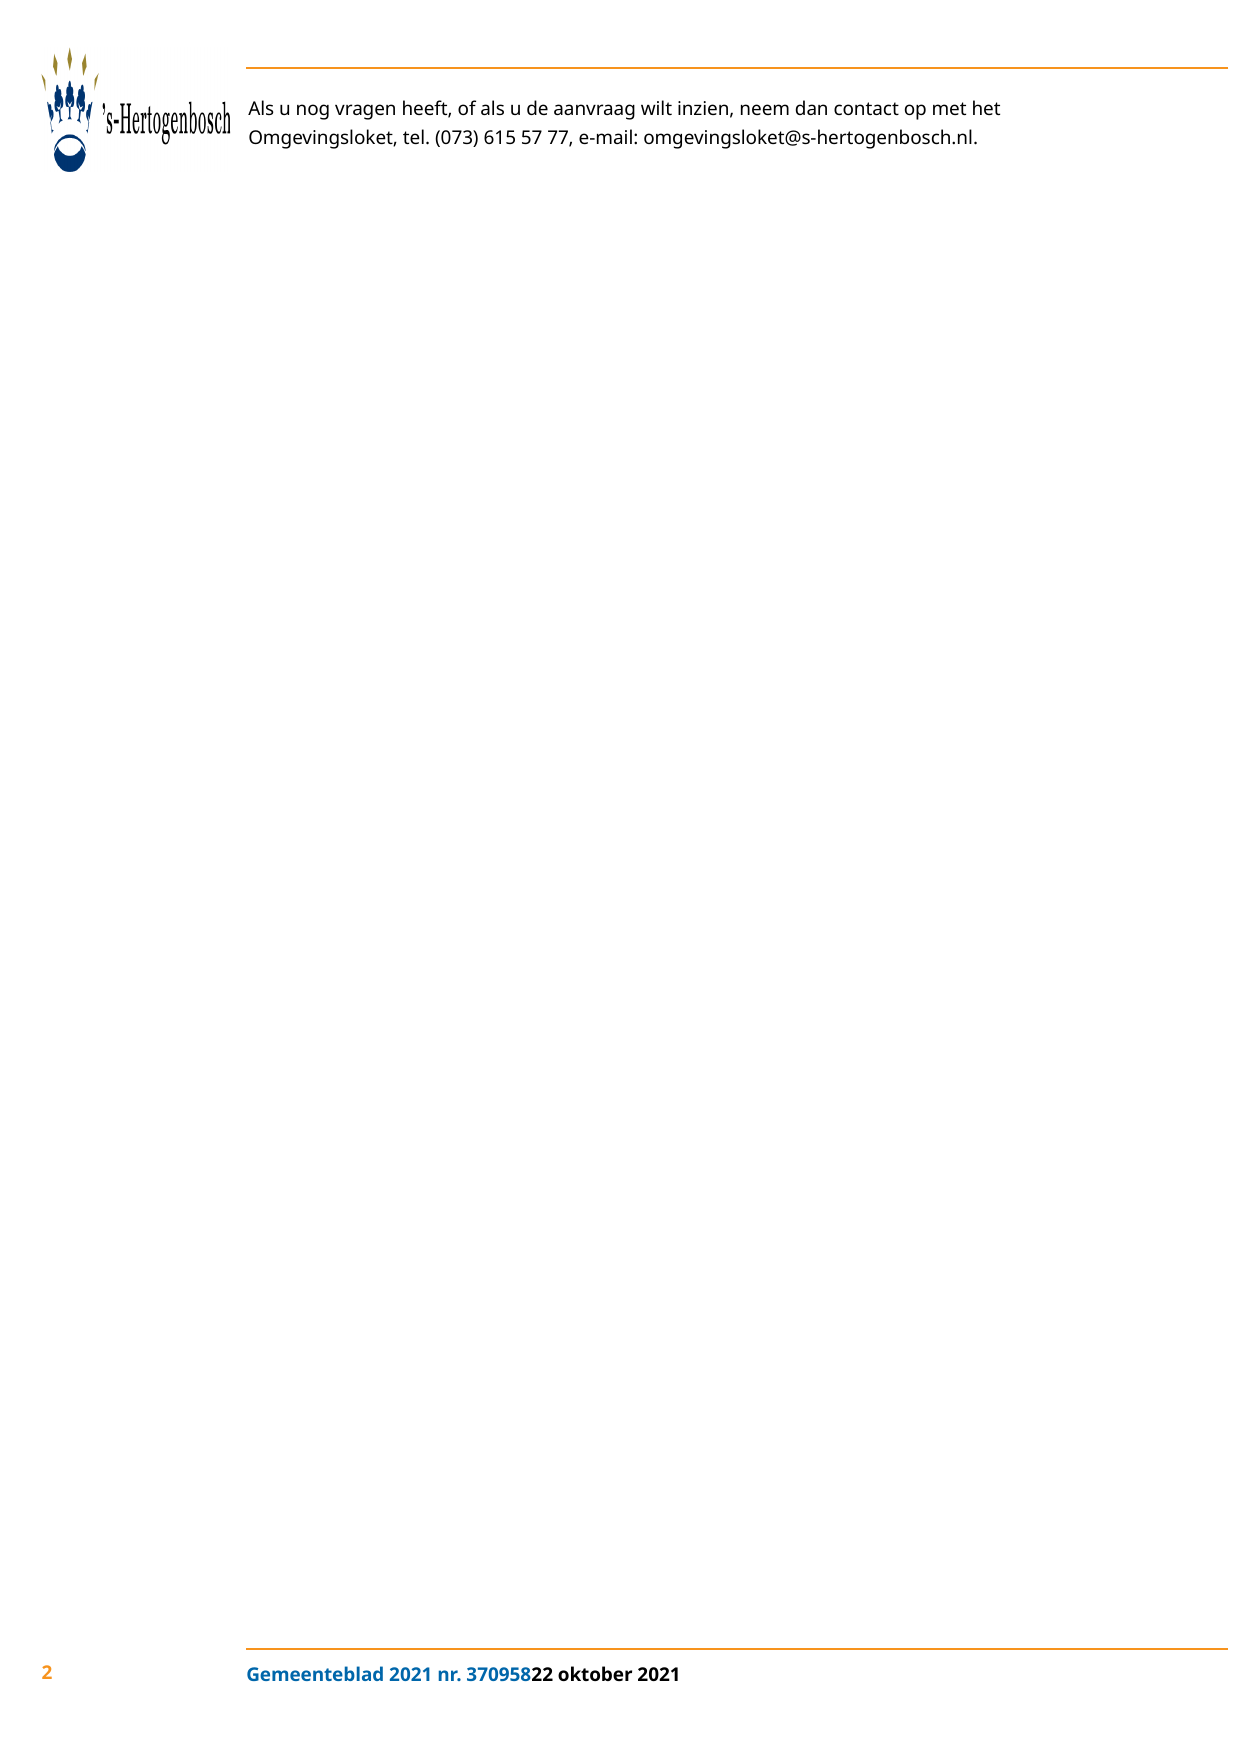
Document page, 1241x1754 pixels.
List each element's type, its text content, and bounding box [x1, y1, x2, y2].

picture [41, 47, 231, 172]
text Als u nog vragen heeft, of als u de aanvraag wilt inzien, neem dan contact op met het Omgevingsloket, tel. (073) 615 57 77, e-mail: omgevingsloket@s-hertogenbosch.nl. [248, 95, 1152, 150]
